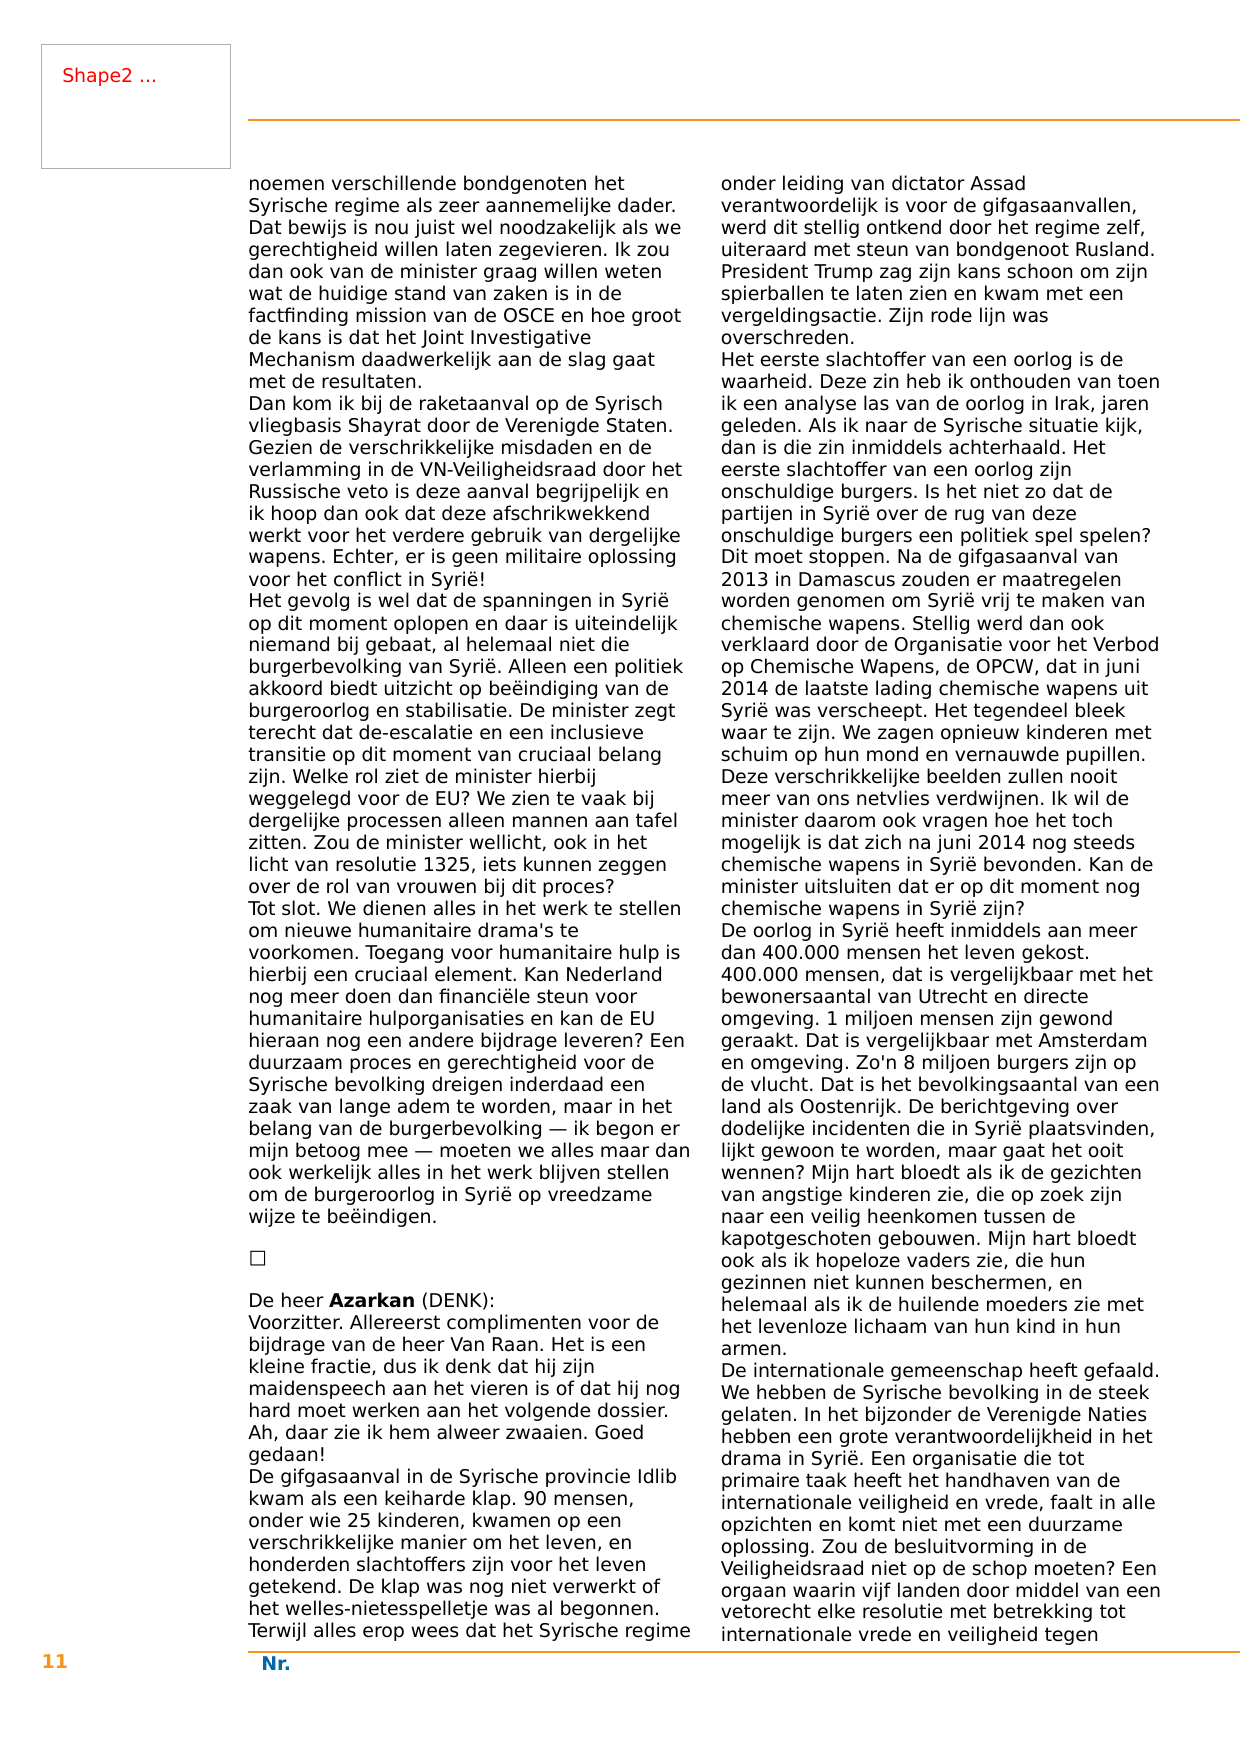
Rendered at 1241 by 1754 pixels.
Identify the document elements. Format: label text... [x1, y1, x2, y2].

text De gifgasaanval in de Syrische provincie Idlib kwam als een keiharde klap. 90 mensen, onder wie 25 kinderen, kwamen op een verschrikkelijke manier om het leven, en honderden slachtoffers zijn voor het leven getekend. De klap was nog niet verwerkt of het welles-nietesspelletje was al begonnen. Terwijl alles erop wees dat het Syrische regime [248, 1466, 691, 1641]
text ⬜ [248, 1248, 691, 1270]
text Het gevolg is wel dat de spanningen in Syrië op dit moment oplopen en daar is uiteindelijk niemand bij gebaat, al helemaal niet die burgerbevolking van Syrië. Alleen een politiek akkoord biedt uitzicht op beëindiging van de burgeroorlog en stabilisatie. De minister zegt terecht dat de-escalatie en een inclusieve transitie op dit moment van cruciaal belang zijn. Welke rol ziet de minister hierbij weggelegd voor de EU? We zien te vaak bij dergelijke processen alleen mannen aan tafel zitten. Zou de minister wellicht, ook in het licht van resolutie 1325, iets kunnen zeggen over de rol van vrouwen bij dit proces? [248, 590, 691, 898]
text De oorlog in Syrië heeft inmiddels aan meer dan 400.000 mensen het leven gekost. 400.000 mensen, dat is vergelijkbaar met het bewonersaantal van Utrecht en directe omgeving. 1 miljoen mensen zijn gewond geraakt. Dat is vergelijkbaar met Amsterdam en omgeving. Zo'n 8 miljoen burgers zijn op de vlucht. Dat is het bevolkingsaantal van een land als Oostenrijk. De berichtgeving over dodelijke incidenten die in Syrië plaatsvinden, lijkt gewoon te worden, maar gaat het ooit wennen? Mijn hart bloedt als ik de gezichten van angstige kinderen zie, die op zoek zijn naar een veilig heenkomen tussen de kapotgeschoten gebouwen. Mijn hart bloedt ook als ik hopeloze vaders zie, die hun gezinnen niet kunnen beschermen, en helemaal als ik de huilende moeders zie met het levenloze lichaam van hun kind in hun armen. [721, 920, 1163, 1360]
text Dan kom ik bij de raketaanval op de Syrisch vliegbasis Shayrat door de Verenigde Staten. Gezien de verschrikkelijke misdaden en de verlamming in de VN-Veiligheidsraad door het Russische veto is deze aanval begrijpelijk en ik hoop dan ook dat deze afschrikwekkend werkt voor het verdere gebruik van dergelijke wapens. Echter, er is geen militaire oplossing voor het conflict in Syrië! [248, 393, 691, 590]
text De internationale gemeenschap heeft gefaald. We hebben de Syrische bevolking in de steek gelaten. In het bijzonder de Verenigde Naties hebben een grote verantwoordelijkheid in het drama in Syrië. Een organisatie die tot primaire taak heeft het handhaven van de internationale veiligheid en vrede, faalt in alle opzichten en komt niet met een duurzame oplossing. Zou de besluitvorming in de Veiligheidsraad niet op de schop moeten? Een orgaan waarin vijf landen door middel van een vetorecht elke resolutie met betrekking tot internationale vrede en veiligheid tegen [721, 1360, 1163, 1645]
text Voorzitter. Allereerst complimenten voor de bijdrage van de heer Van Raan. Het is een kleine fractie, dus ik denk dat hij zijn maidenspeech aan het vieren is of dat hij nog hard moet werken aan het volgende dossier. Ah, daar zie ik hem alweer zwaaien. Goed gedaan! [248, 1312, 691, 1466]
text Het eerste slachtoffer van een oorlog is de waarheid. Deze zin heb ik onthouden van toen ik een analyse las van de oorlog in Irak, jaren geleden. Als ik naar de Syrische situatie kijk, dan is die zin inmiddels achterhaald. Het eerste slachtoffer van een oorlog zijn onschuldige burgers. Is het niet zo dat de partijen in Syrië over de rug van deze onschuldige burgers een politiek spel spelen? Dit moet stoppen. Na de gifgasaanval van 2013 in Damascus zouden er maatregelen worden genomen om Syrië vrij te maken van chemische wapens. Stellig werd dan ook verklaard door de Organisatie voor het Verbod op Chemische Wapens, de OPCW, dat in juni 2014 de laatste lading chemische wapens uit Syrië was verscheept. Het tegendeel bleek waar te zijn. We zagen opnieuw kinderen met schuim op hun mond en vernauwde pupillen. Deze verschrikkelijke beelden zullen nooit meer van ons netvlies verdwijnen. Ik wil de minister daarom ook vragen hoe het toch mogelijk is dat zich na juni 2014 nog steeds chemische wapens in Syrië bevonden. Kan de minister uitsluiten dat er op dit moment nog chemische wapens in Syrië zijn? [721, 349, 1163, 920]
text De heer Azarkan (DENK): [248, 1290, 691, 1312]
text noemen verschillende bondgenoten het Syrische regime als zeer aannemelijke dader. Dat bewijs is nou juist wel noodzakelijk als we gerechtigheid willen laten zegevieren. Ik zou dan ook van de minister graag willen weten wat de huidige stand van zaken is in de factfinding mission van de OSCE en hoe groot de kans is dat het Joint Investigative Mechanism daadwerkelijk aan de slag gaat met de resultaten. [248, 173, 691, 393]
text Tot slot. We dienen alles in het werk te stellen om nieuwe humanitaire drama's te voorkomen. Toegang voor humanitaire hulp is hierbij een cruciaal element. Kan Nederland nog meer doen dan financiële steun voor humanitaire hulporganisaties en kan de EU hieraan nog een andere bijdrage leveren? Een duurzaam proces en gerechtigheid voor de Syrische bevolking dreigen inderdaad een zaak van lange adem te worden, maar in het belang van de burgerbevolking — ik begon er mijn betoog mee — moeten we alles maar dan ook werkelijk alles in het werk blijven stellen om de burgeroorlog in Syrië op vreedzame wijze te beëindigen. [248, 898, 691, 1228]
text onder leiding van dictator Assad verantwoordelijk is voor de gifgasaanvallen, werd dit stellig ontkend door het regime zelf, uiteraard met steun van bondgenoot Rusland. President Trump zag zijn kans schoon om zijn spierballen te laten zien en kwam met een vergeldingsactie. Zijn rode lijn was overschreden. [721, 173, 1163, 349]
